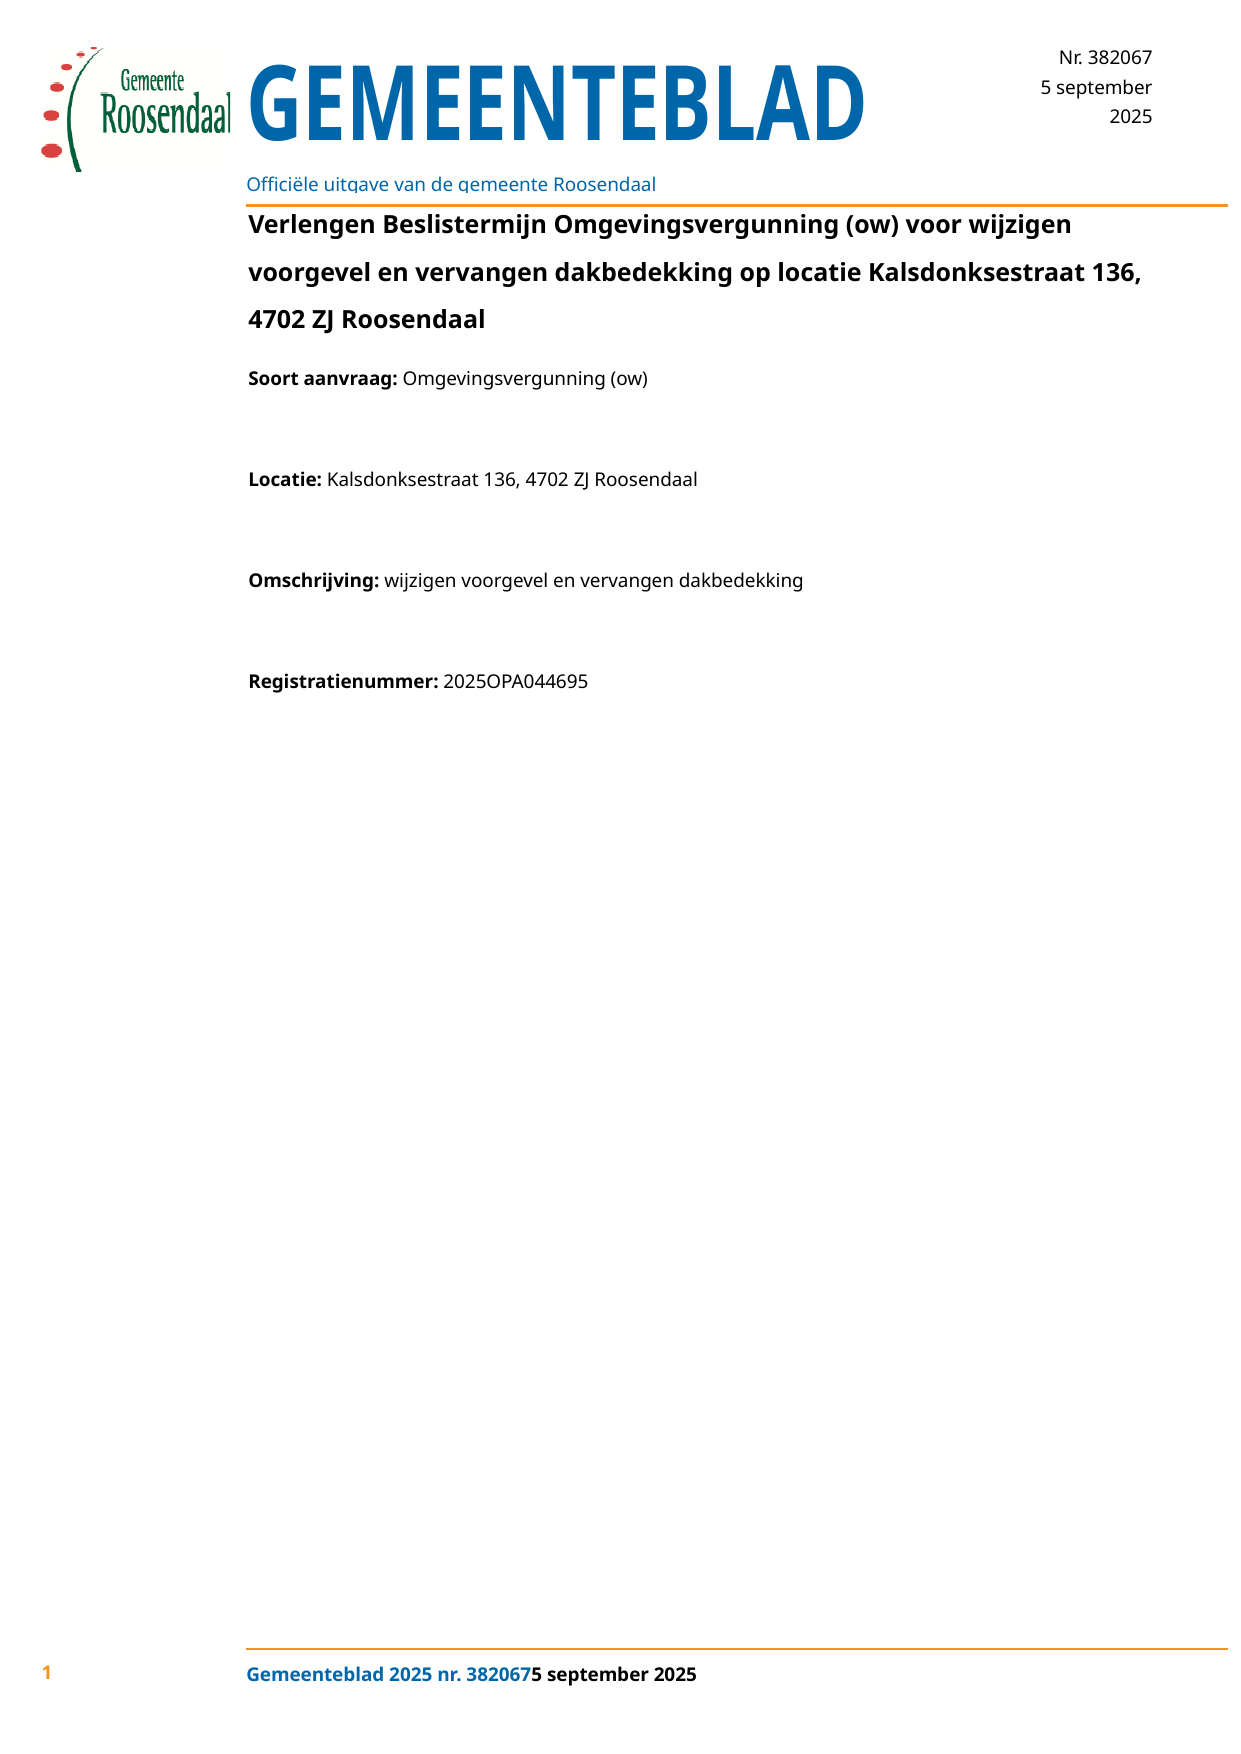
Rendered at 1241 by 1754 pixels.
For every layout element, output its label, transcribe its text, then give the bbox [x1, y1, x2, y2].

text Soort aanvraag: Omgevingsvergunning (ow) [248, 366, 1152, 391]
text Registratienummer: 2025OPA044695 [248, 668, 1152, 694]
text Locatie: Kalsdonksestraat 136, 4702 ZJ Roosendaal [248, 466, 1152, 492]
text Verlengen Beslistermijn Omgevingsvergunning (ow) voor wijzigen voorgevel en vervangen dakbedekking op locatie Kalsdonksestraat 136, 4702 ZJ Roosendaal [248, 207, 1152, 336]
text Omschrijving: wijzigen voorgevel en vervangen dakbedekking [248, 567, 1152, 593]
picture [41, 47, 231, 172]
